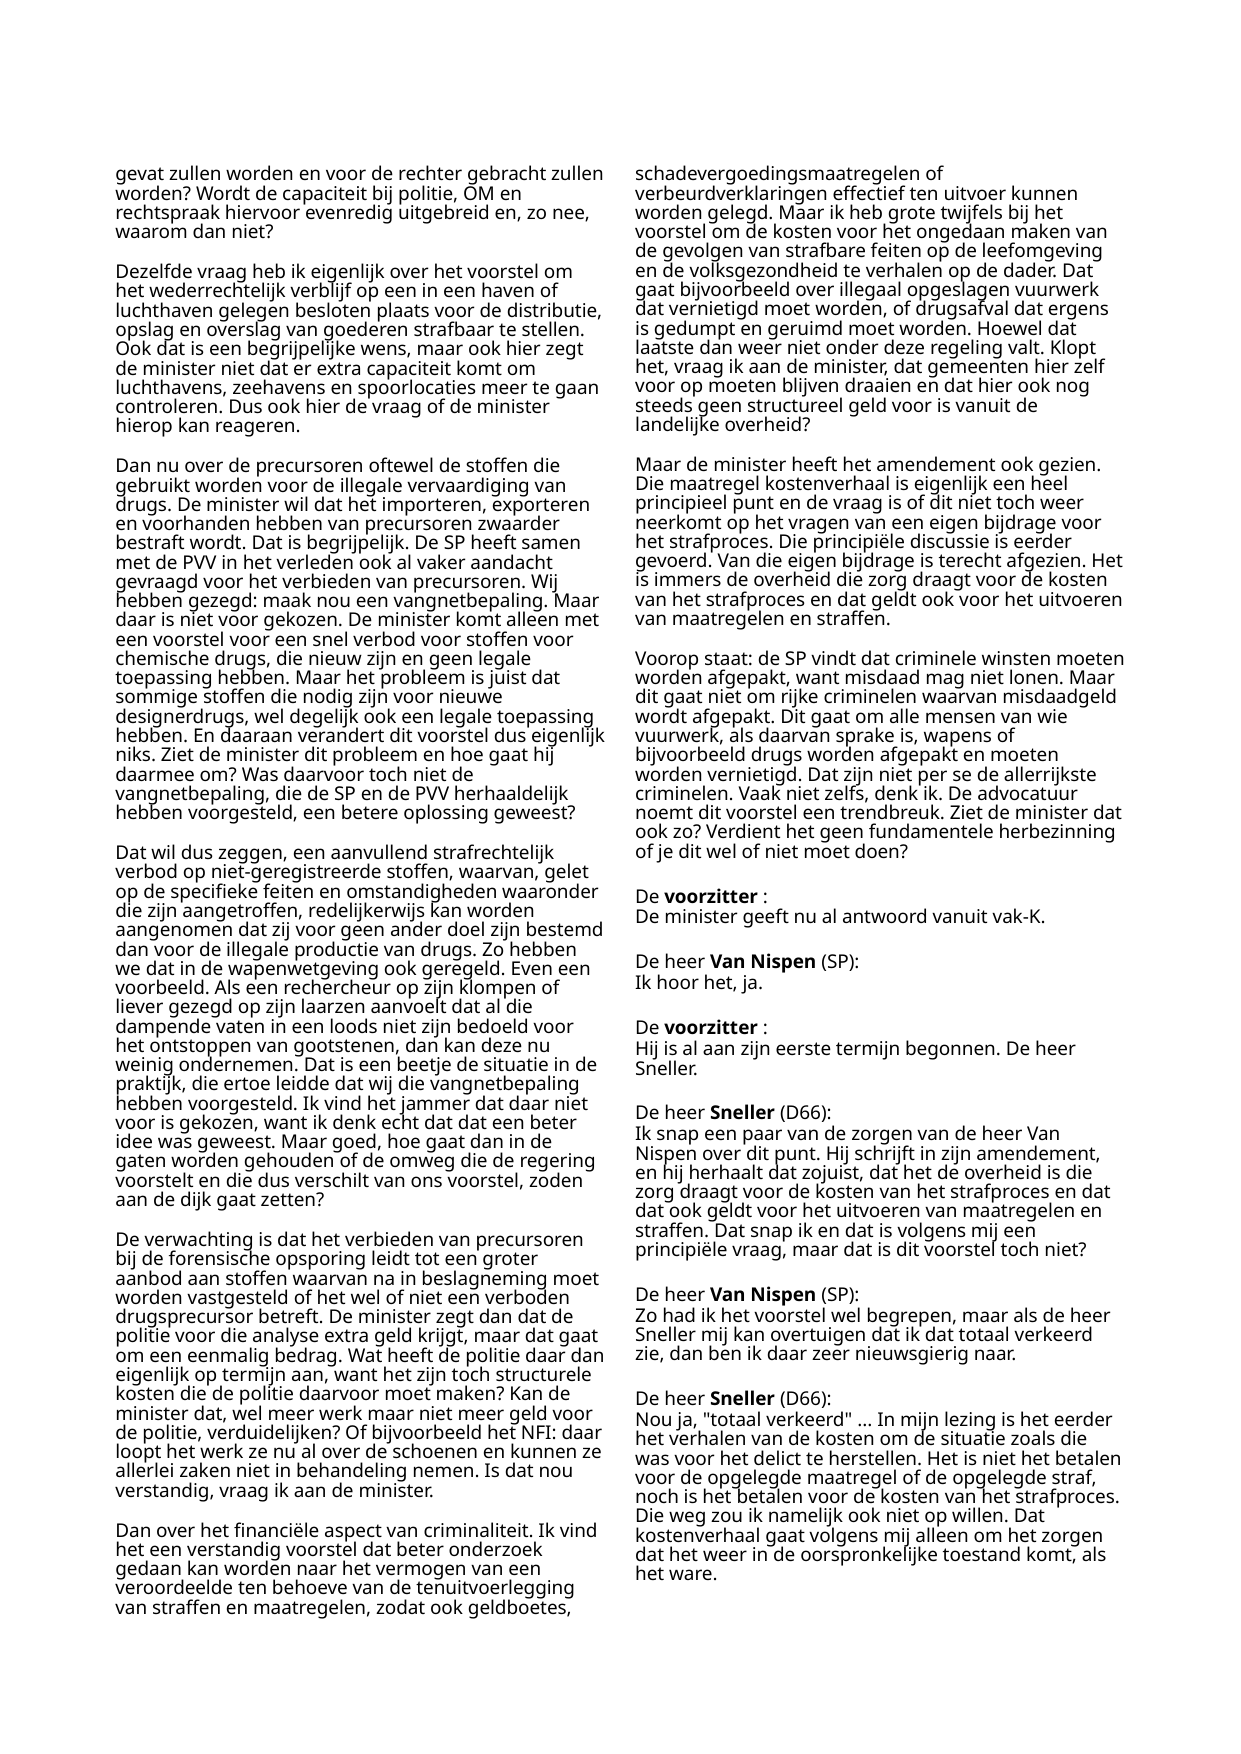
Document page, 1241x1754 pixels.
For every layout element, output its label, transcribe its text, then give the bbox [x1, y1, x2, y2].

text Maar de minister heeft het amendement ook gezien. Die maatregel kostenverhaal is eigenlijk een heel principieel punt en de vraag is of dit niet toch weer neerkomt op het vragen van een eigen bijdrage voor het strafproces. Die principiële discussie is eerder gevoerd. Van die eigen bijdrage is terecht afgezien. Het is immers de overheid die zorg draagt voor de kosten van het strafproces en dat geldt ook voor het uitvoeren van maatregelen en straffen. [635, 456, 1125, 629]
text Nou ja, "totaal verkeerd" ... In mijn lezing is het eerder het verhalen van de kosten om de situatie zoals die was voor het delict te herstellen. Het is niet het betalen voor de opgelegde maatregel of de opgelegde straf, noch is het betalen voor de kosten van het strafproces. Die weg zou ik namelijk ook niet op willen. Dat kostenverhaal gaat volgens mij alleen om het zorgen dat het weer in de oorspronkelijke toestand komt, als het ware. [635, 1411, 1125, 1584]
text De minister geeft nu al antwoord vanuit vak-K. [635, 908, 1125, 928]
text De heer Van Nispen (SP): [635, 1281, 1125, 1307]
text De heer Van Nispen (SP): [635, 949, 1125, 974]
text Dan nu over de precursoren oftewel de stoffen die gebruikt worden voor de illegale vervaardiging van drugs. De minister wil dat het importeren, exporteren en voorhanden hebben van precursoren zwaarder bestraft wordt. Dat is begrijpelijk. De SP heeft samen met de PVV in het verleden ook al vaker aandacht gevraagd voor het verbieden van precursoren. Wij hebben gezegd: maak nou een vangnetbepaling. Maar daar is niet voor gekozen. De minister komt alleen met een voorstel voor een snel verbod voor stoffen voor chemische drugs, die nieuw zijn en geen legale toepassing hebben. Maar het probleem is juist dat sommige stoffen die nodig zijn voor nieuwe designerdrugs, wel degelijk ook een legale toepassing hebben. En daaraan verandert dit voorstel dus eigenlijk niks. Ziet de minister dit probleem en hoe gaat hij daarmee om? Was daarvoor toch niet de vangnetbepaling, die de SP en de PVV herhaaldelijk hebben voorgesteld, een betere oplossing geweest? [115, 457, 605, 823]
text Dan over het financiële aspect van criminaliteit. Ik vind het een verstandig voorstel dat beter onderzoek gedaan kan worden naar het vermogen van een veroordeelde ten behoeve van de tenuitvoerlegging van straffen en maatregelen, zodat ook geldboetes, [115, 1522, 605, 1618]
text De heer Sneller (D66): [635, 1385, 1125, 1411]
text De voorzitter : [635, 883, 1125, 908]
text Zo had ik het voorstel wel begrepen, maar als de heer Sneller mij kan overtuigen dat ik dat totaal verkeerd zie, dan ben ik daar zeer nieuwsgierig naar. [635, 1307, 1125, 1364]
text Hij is al aan zijn eerste termijn begonnen. De heer Sneller. [635, 1040, 1125, 1079]
text De heer Sneller (D66): [635, 1099, 1125, 1125]
text Ik snap een paar van de zorgen van de heer Van Nispen over dit punt. Hij schrijft in zijn amendement, en hij herhaalt dat zojuist, dat het de overheid is die zorg draagt voor de kosten van het strafproces en dat dat ook geldt voor het uitvoeren van maatregelen en straffen. Dat snap ik en dat is volgens mij een principiële vraag, maar dat is dit voorstel toch niet? [635, 1125, 1125, 1260]
text De voorzitter : [635, 1014, 1125, 1040]
text gevat zullen worden en voor de rechter gebracht zullen worden? Wordt de capaciteit bij politie, OM en rechtspraak hiervoor evenredig uitgebreid en, zo nee, waarom dan niet? [115, 165, 605, 242]
text De verwachting is dat het verbieden van precursoren bij de forensische opsporing leidt tot een groter aanbod aan stoffen waarvan na in beslagneming moet worden vastgesteld of het wel of niet een verboden drugsprecursor betreft. De minister zegt dan dat de politie voor die analyse extra geld krijgt, maar dat gaat om een eenmalig bedrag. Wat heeft de politie daar dan eigenlijk op termijn aan, want het zijn toch structurele kosten die de politie daarvoor moet maken? Kan de minister dat, wel meer werk maar niet meer geld voor de politie, verduidelijken? Of bijvoorbeeld het NFI: daar loopt het werk ze nu al over de schoenen en kunnen ze allerlei zaken niet in behandeling nemen. Is dat nou verstandig, vraag ik aan de minister. [115, 1231, 605, 1501]
text Dezelfde vraag heb ik eigenlijk over het voorstel om het wederrechtelijk verblijf op een in een haven of luchthaven gelegen besloten plaats voor de distributie, opslag en overslag van goederen strafbaar te stellen. Ook dat is een begrijpelijke wens, maar ook hier zegt de minister niet dat er extra capaciteit komt om luchthavens, zeehavens en spoorlocaties meer te gaan controleren. Dus ook hier de vraag of de minister hierop kan reageren. [115, 263, 605, 437]
text Ik hoor het, ja. [635, 974, 1125, 994]
text Dat wil dus zeggen, een aanvullend strafrechtelijk verbod op niet-geregistreerde stoffen, waarvan, gelet op de specifieke feiten en omstandigheden waaronder die zijn aangetroffen, redelijkerwijs kan worden aangenomen dat zij voor geen ander doel zijn bestemd dan voor de illegale productie van drugs. Zo hebben we dat in de wapenwetgeving ook geregeld. Even een voorbeeld. Als een rechercheur op zijn klompen of liever gezegd op zijn laarzen aanvoelt dat al die dampende vaten in een loods niet zijn bedoeld voor het ontstoppen van gootstenen, dan kan deze nu weinig ondernemen. Dat is een beetje de situatie in de praktijk, die ertoe leidde dat wij die vangnetbepaling hebben voorgesteld. Ik vind het jammer dat daar niet voor is gekozen, want ik denk echt dat dat een beter idee was geweest. Maar goed, hoe gaat dan in de gaten worden gehouden of de omweg die de regering voorstelt en die dus verschilt van ons voorstel, zoden aan de dijk gaat zetten? [115, 844, 605, 1210]
text Voorop staat: de SP vindt dat criminele winsten moeten worden afgepakt, want misdaad mag niet lonen. Maar dit gaat niet om rijke criminelen waarvan misdaadgeld wordt afgepakt. Dit gaat om alle mensen van wie vuurwerk, als daarvan sprake is, wapens of bijvoorbeeld drugs worden afgepakt en moeten worden vernietigd. Dat zijn niet per se de allerrijkste criminelen. Vaak niet zelfs, denk ik. De advocatuur noemt dit voorstel een trendbreuk. Ziet de minister dat ook zo? Verdient het geen fundamentele herbezinning of je dit wel of niet moet doen? [635, 650, 1125, 862]
text schadevergoedingsmaatregelen of verbeurdverklaringen effectief ten uitvoer kunnen worden gelegd. Maar ik heb grote twijfels bij het voorstel om de kosten voor het ongedaan maken van de gevolgen van strafbare feiten op de leefomgeving en de volksgezondheid te verhalen op de dader. Dat gaat bijvoorbeeld over illegaal opgeslagen vuurwerk dat vernietigd moet worden, of drugsafval dat ergens is gedumpt en geruimd moet worden. Hoewel dat laatste dan weer niet onder deze regeling valt. Klopt het, vraag ik aan de minister, dat gemeenten hier zelf voor op moeten blijven draaien en dat hier ook nog steeds geen structureel geld voor is vanuit de landelijke overheid? [635, 165, 1125, 435]
